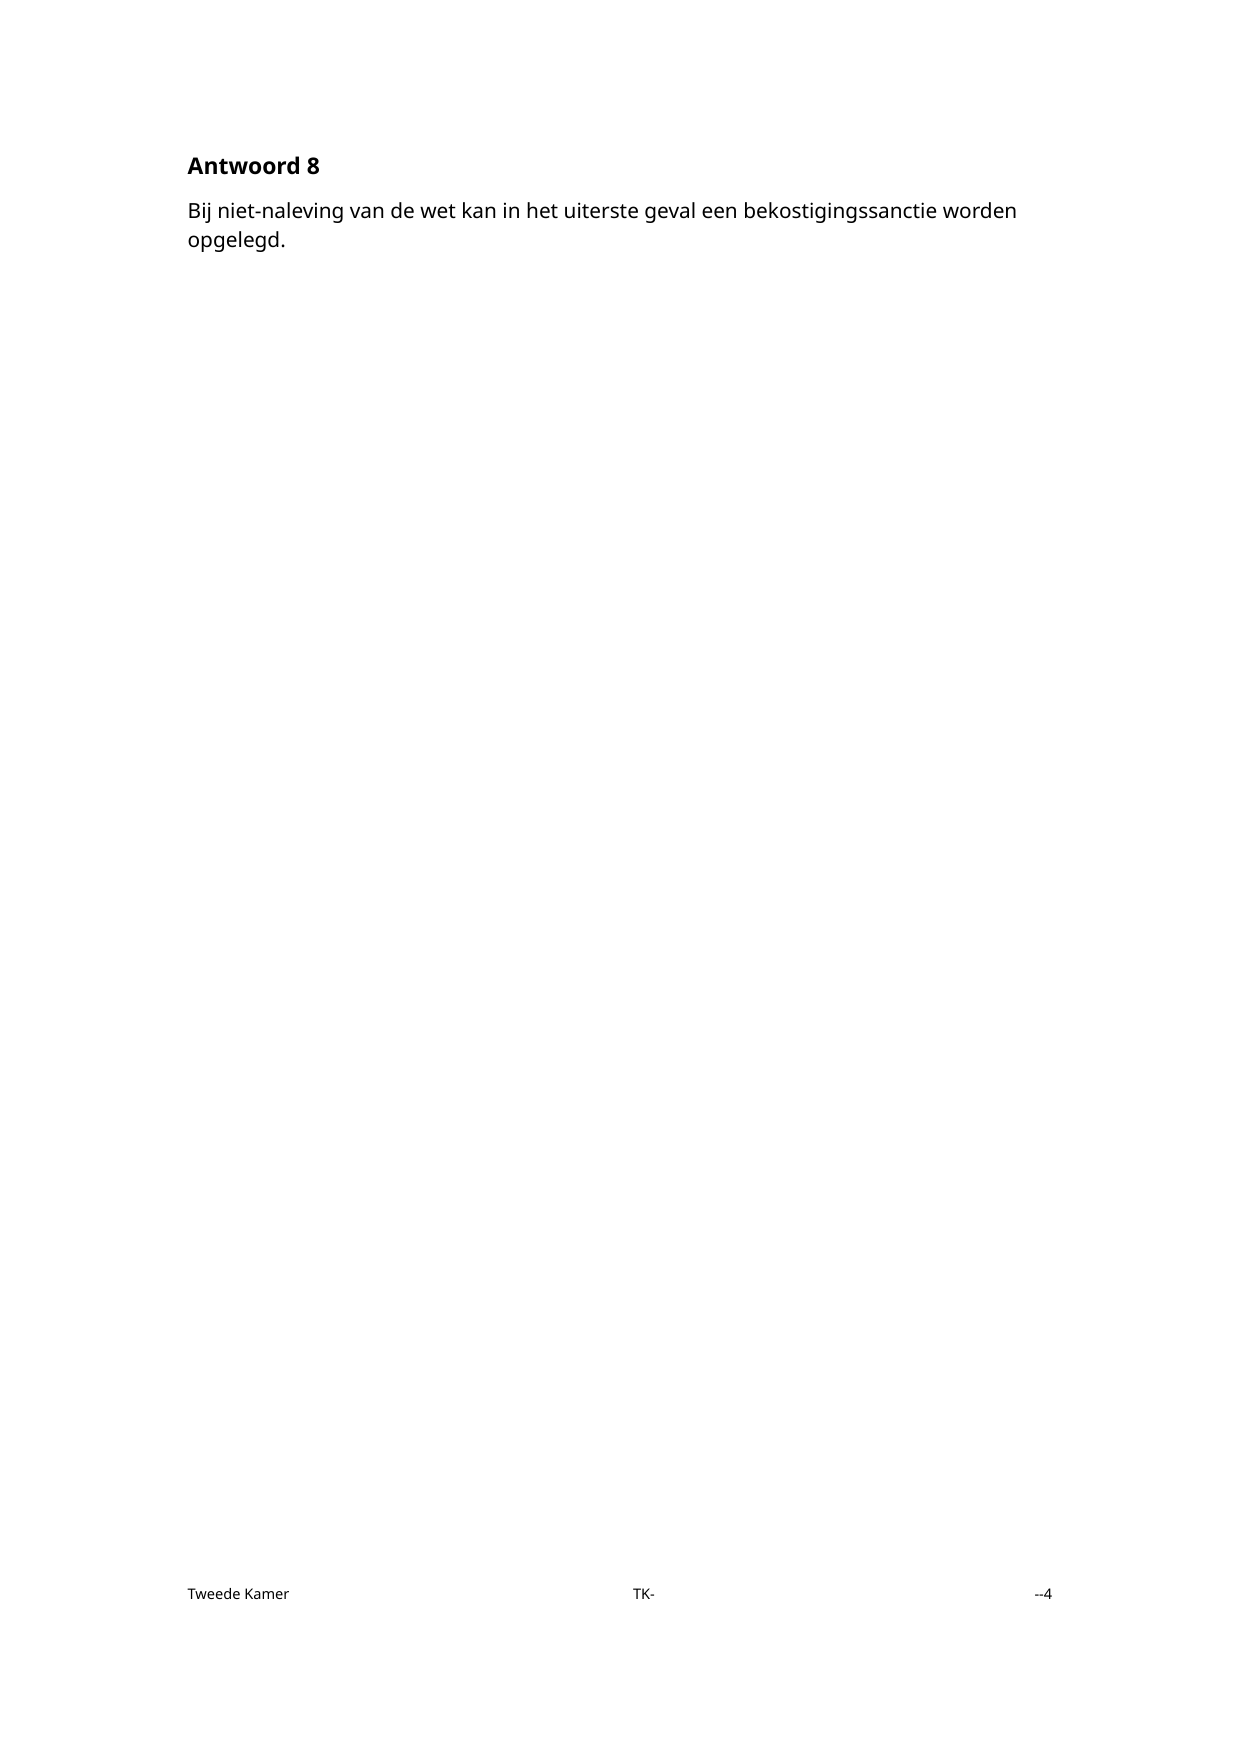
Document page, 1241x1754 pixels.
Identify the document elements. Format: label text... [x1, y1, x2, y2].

subtitle Antwoord 8 [187, 150, 1053, 181]
text Bij niet-naleving van de wet kan in het uiterste geval een bekostigingssanctie worden opgelegd. [187, 196, 1053, 253]
